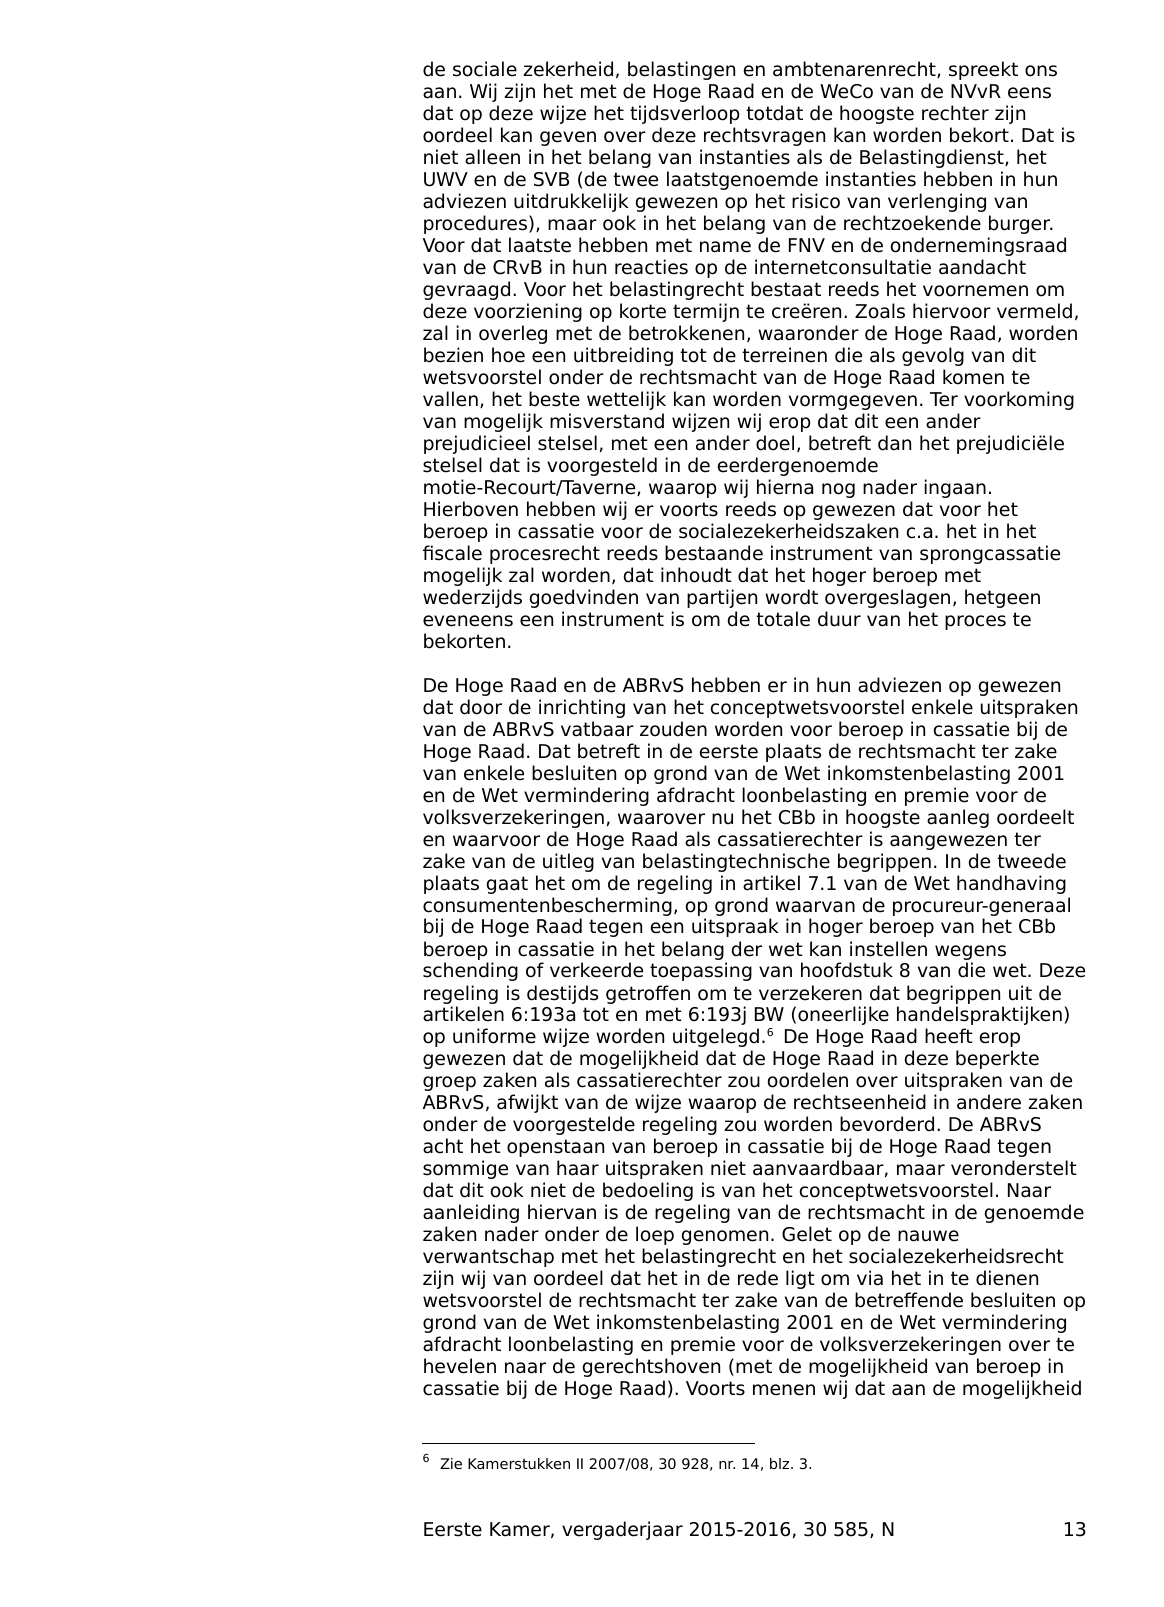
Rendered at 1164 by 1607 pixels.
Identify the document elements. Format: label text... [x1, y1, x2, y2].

text Zie Kamerstukken II 2007/08, 30 928, nr. 14, blz. 3. [422, 1452, 1087, 1474]
text De Hoge Raad en de ABRvS hebben er in hun adviezen op gewezen dat door de inrichting van het conceptwetsvoorstel enkele uitspraken van de ABRvS vatbaar zouden worden voor beroep in cassatie bij de Hoge Raad. Dat betreft in de eerste plaats de rechtsmacht ter zake van enkele besluiten op grond van de Wet inkomstenbelasting 2001 en de Wet vermindering afdracht loonbelasting en premie voor de volksverzekeringen, waarover nu het CBb in hoogste aanleg oordeelt en waarvoor de Hoge Raad als cassatierechter is aangewezen ter zake van de uitleg van belastingtechnische begrippen. In de tweede plaats gaat het om de regeling in artikel 7.1 van de Wet handhaving consumentenbescherming, op grond waarvan de procureur-generaal bij de Hoge Raad tegen een uitspraak in hoger beroep van het CBb beroep in cassatie in het belang der wet kan instellen wegens schending of verkeerde toepassing van hoofdstuk 8 van die wet. Deze regeling is destijds getroffen om te verzekeren dat begrippen uit de artikelen 6:193a tot en met 6:193j BW (oneerlijke handelspraktijken) op uniforme wijze worden uitgelegd. De Hoge Raad heeft erop gewezen dat de mogelijkheid dat de Hoge Raad in deze beperkte groep zaken als cassatierechter zou oordelen over uitspraken van de ABRvS, afwijkt van de wijze waarop de rechtseenheid in andere zaken onder de voorgestelde regeling zou worden bevorderd. De ABRvS acht het openstaan van beroep in cassatie bij de Hoge Raad tegen sommige van haar uitspraken niet aanvaardbaar, maar veronderstelt dat dit ook niet de bedoeling is van het conceptwetsvoorstel. Naar aanleiding hiervan is de regeling van de rechtsmacht in de genoemde zaken nader onder de loep genomen. Gelet op de nauwe verwantschap met het belastingrecht en het socialezekerheidsrecht zijn wij van oordeel dat het in de rede ligt om via het in te dienen wetsvoorstel de rechtsmacht ter zake van de betreffende besluiten op grond van de Wet inkomstenbelasting 2001 en de Wet vermindering afdracht loonbelasting en premie voor de volksverzekeringen over te hevelen naar de gerechtshoven (met de mogelijkheid van beroep in cassatie bij de Hoge Raad). Voorts menen wij dat aan de mogelijkheid [422, 675, 1087, 1400]
text de sociale zekerheid, belastingen en ambtenarenrecht, spreekt ons aan. Wij zijn het met de Hoge Raad en de WeCo van de NVvR eens dat op deze wijze het tijdsverloop totdat de hoogste rechter zijn oordeel kan geven over deze rechtsvragen kan worden bekort. Dat is niet alleen in het belang van instanties als de Belastingdienst, het UWV en de SVB (de twee laatstgenoemde instanties hebben in hun adviezen uitdrukkelijk gewezen op het risico van verlenging van procedures), maar ook in het belang van de rechtzoekende burger. Voor dat laatste hebben met name de FNV en de ondernemingsraad van de CRvB in hun reacties op de internetconsultatie aandacht gevraagd. Voor het belastingrecht bestaat reeds het voornemen om deze voorziening op korte termijn te creëren. Zoals hiervoor vermeld, zal in overleg met de betrokkenen, waaronder de Hoge Raad, worden bezien hoe een uitbreiding tot de terreinen die als gevolg van dit wetsvoorstel onder de rechtsmacht van de Hoge Raad komen te vallen, het beste wettelijk kan worden vormgegeven. Ter voorkoming van mogelijk misverstand wijzen wij erop dat dit een ander prejudicieel stelsel, met een ander doel, betreft dan het prejudiciële stelsel dat is voorgesteld in de eerdergenoemde motie-Recourt/Taverne, waarop wij hierna nog nader ingaan. Hierboven hebben wij er voorts reeds op gewezen dat voor het beroep in cassatie voor de socialezekerheidszaken c.a. het in het fiscale procesrecht reeds bestaande instrument van sprongcassatie mogelijk zal worden, dat inhoudt dat het hoger beroep met wederzijds goedvinden van partijen wordt overgeslagen, hetgeen eveneens een instrument is om de totale duur van het proces te bekorten. [422, 59, 1087, 652]
